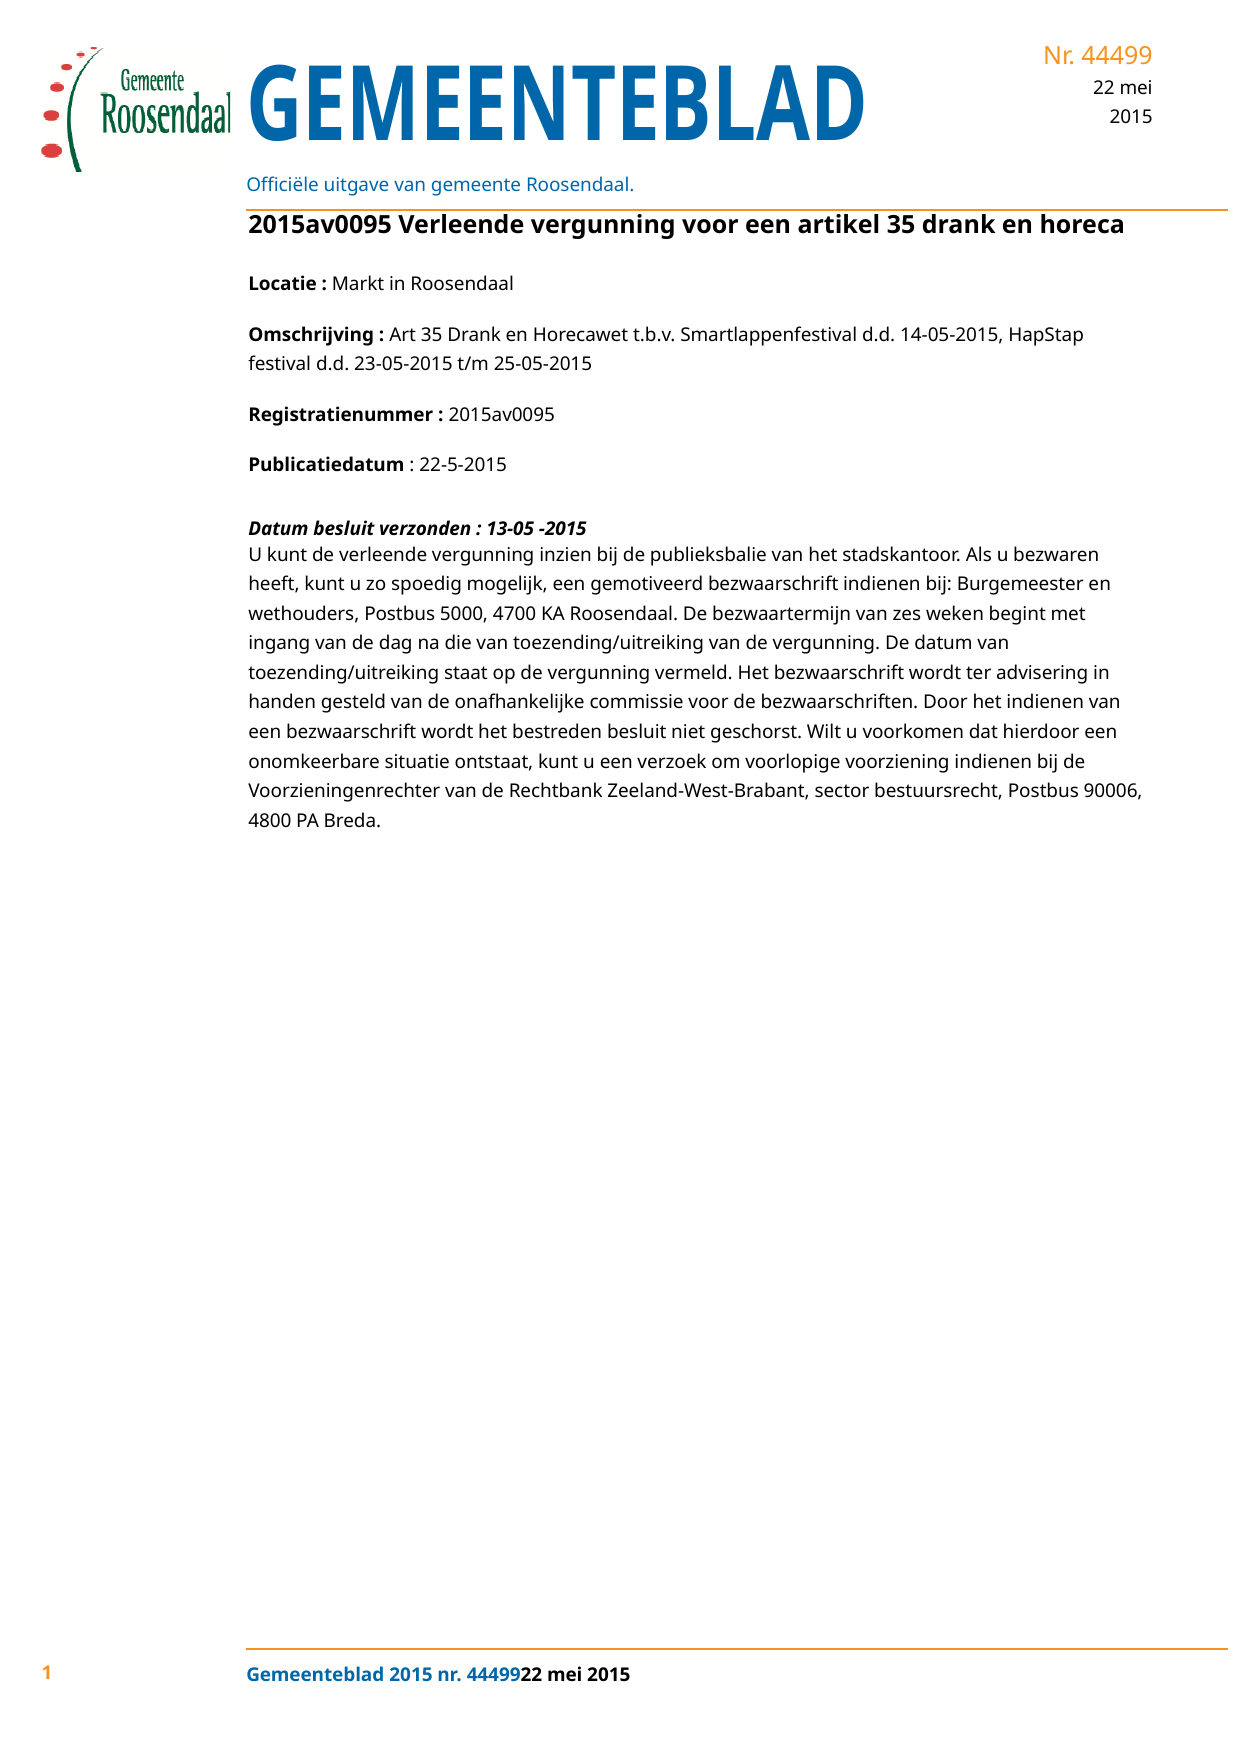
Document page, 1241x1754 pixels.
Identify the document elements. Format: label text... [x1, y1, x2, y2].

text Omschrijving : Art 35 Drank en Horecawet t.b.v. Smartlappenfestival d.d. 14-05-2015, HapStap festival d.d. 23-05-2015 t/m 25-05-2015 [248, 321, 1152, 376]
text 2015av0095 Verleende vergunning voor een artikel 35 drank en horeca [248, 211, 1152, 241]
text U kunt de verleende vergunning inzien bij de publieksbalie van het stadskantoor. Als u bezwaren heeft, kunt u zo spoedig mogelijk, een gemotiveerd bezwaarschrift indienen bij: Burgemeester en wethouders, Postbus 5000, 4700 KA Roosendaal. De bezwaartermijn van zes weken begint met ingang van de dag na die van toezending/uitreiking van de vergunning. De datum van toezending/uitreiking staat op de vergunning vermeld. Het bezwaarschrift wordt ter advisering in handen gesteld van de onafhankelijke commissie voor de bezwaarschriften. Door het indienen van een bezwaarschrift wordt het bestreden besluit niet geschorst. Wilt u voorkomen dat hierdoor een onomkeerbare situatie ontstaat, kunt u een verzoek om voorlopige voorziening indienen bij de Voorzieningenrechter van de Rechtbank Zeeland-West-Brabant, sector bestuursrecht, Postbus 90006, 4800 PA Breda. [248, 541, 1152, 833]
picture [41, 47, 231, 172]
text Datum besluit verzonden : 13-05 -2015 [248, 515, 1152, 541]
text Locatie : Markt in Roosendaal [248, 270, 1152, 296]
text Publicatiedatum : 22-5-2015 [248, 451, 1152, 477]
text Registratienummer : 2015av0095 [248, 401, 1152, 426]
